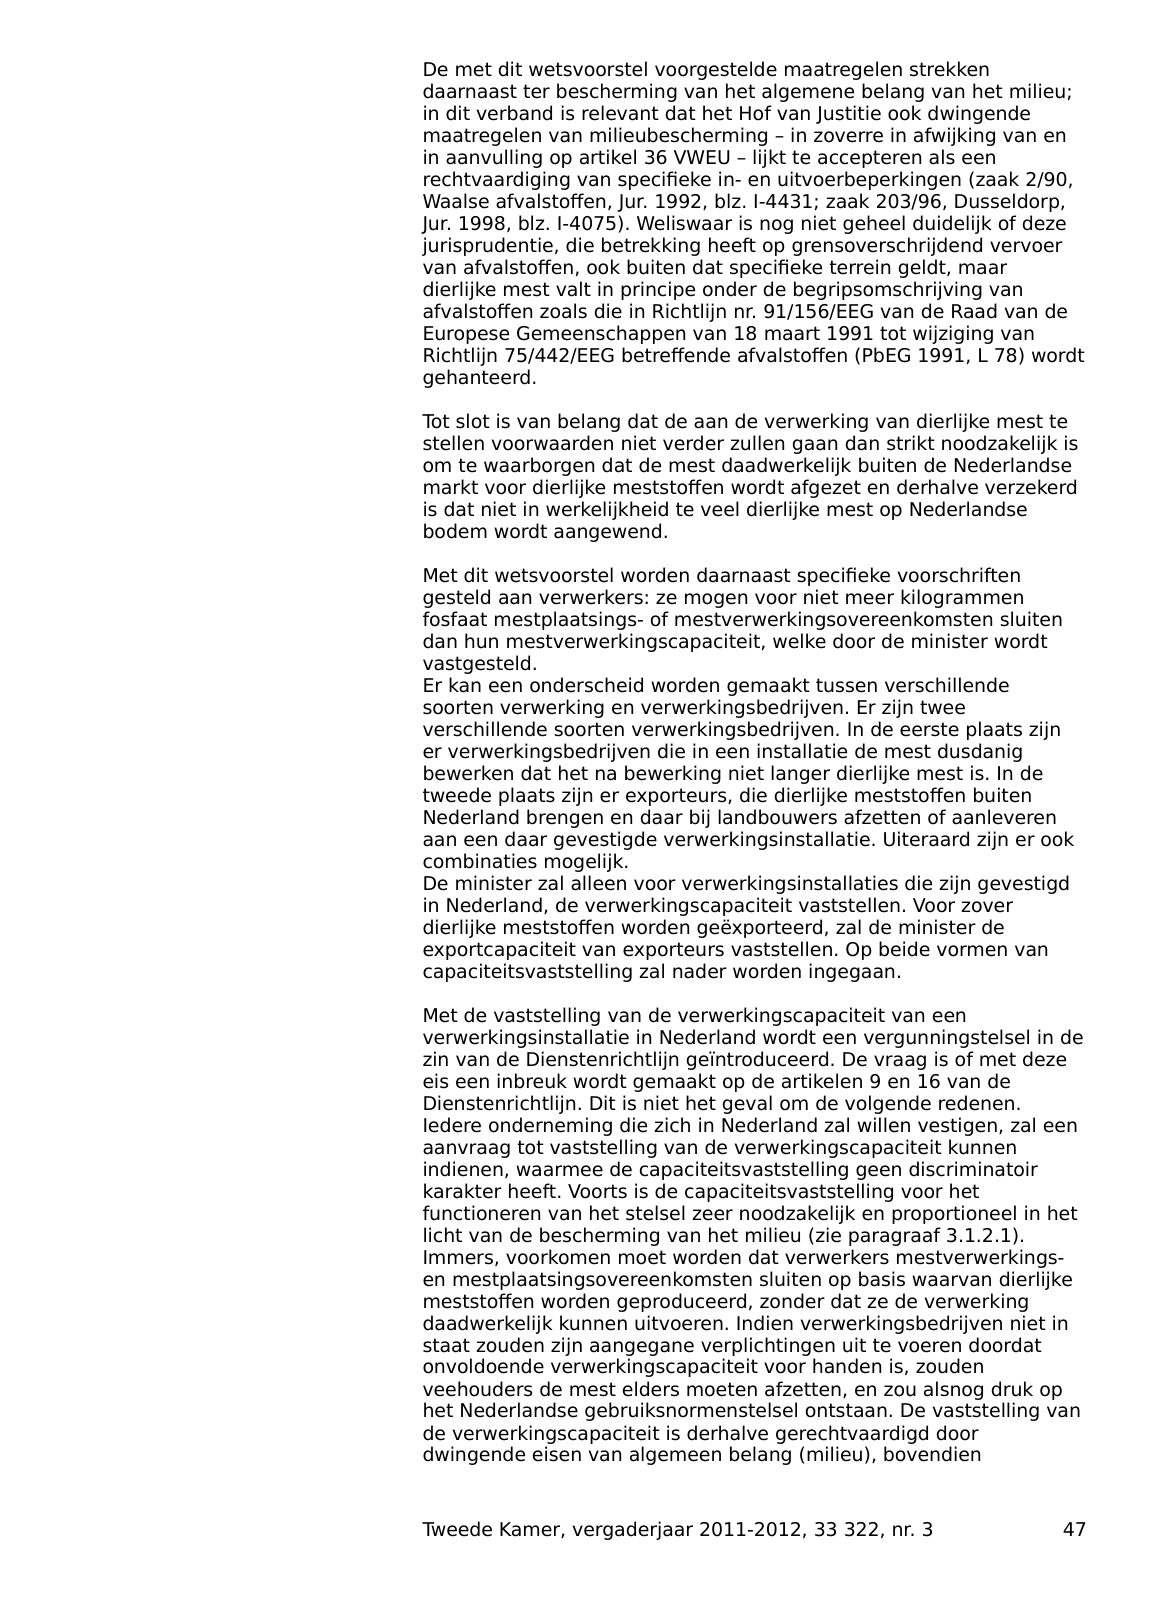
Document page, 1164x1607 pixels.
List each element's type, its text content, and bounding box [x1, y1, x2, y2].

text Met dit wetsvoorstel worden daarnaast specifieke voorschriften gesteld aan verwerkers: ze mogen voor niet meer kilogrammen fosfaat mestplaatsings- of mestverwerkingsovereenkomsten sluiten dan hun mestverwerkingscapaciteit, welke door de minister wordt vastgesteld. [422, 565, 1087, 675]
text Er kan een onderscheid worden gemaakt tussen verschillende soorten verwerking en verwerkingsbedrijven. Er zijn twee verschillende soorten verwerkingsbedrijven. In de eerste plaats zijn er verwerkingsbedrijven die in een installatie de mest dusdanig bewerken dat het na bewerking niet langer dierlijke mest is. In de tweede plaats zijn er exporteurs, die dierlijke meststoffen buiten Nederland brengen en daar bij landbouwers afzetten of aanleveren aan een daar gevestigde verwerkingsinstallatie. Uiteraard zijn er ook combinaties mogelijk. [422, 675, 1087, 873]
text Met de vaststelling van de verwerkingscapaciteit van een verwerkingsinstallatie in Nederland wordt een vergunningstelsel in de zin van de Dienstenrichtlijn geïntroduceerd. De vraag is of met deze eis een inbreuk wordt gemaakt op de artikelen 9 en 16 van de Dienstenrichtlijn. Dit is niet het geval om de volgende redenen. Iedere onderneming die zich in Nederland zal willen vestigen, zal een aanvraag tot vaststelling van de verwerkingscapaciteit kunnen indienen, waarmee de capaciteitsvaststelling geen discriminatoir karakter heeft. Voorts is de capaciteitsvaststelling voor het functioneren van het stelsel zeer noodzakelijk en proportioneel in het licht van de bescherming van het milieu (zie paragraaf 3.1.2.1). Immers, voorkomen moet worden dat verwerkers mestverwerkings- en mestplaatsingsovereenkomsten sluiten op basis waarvan dierlijke meststoffen worden geproduceerd, zonder dat ze de verwerking daadwerkelijk kunnen uitvoeren. Indien verwerkingsbedrijven niet in staat zouden zijn aangegane verplichtingen uit te voeren doordat onvoldoende verwerkingscapaciteit voor handen is, zouden veehouders de mest elders moeten afzetten, en zou alsnog druk op het Nederlandse gebruiksnormenstelsel ontstaan. De vaststelling van de verwerkingscapaciteit is derhalve gerechtvaardigd door dwingende eisen van algemeen belang (milieu), bovendien [422, 1005, 1087, 1466]
text De minister zal alleen voor verwerkingsinstallaties die zijn gevestigd in Nederland, de verwerkingscapaciteit vaststellen. Voor zover dierlijke meststoffen worden geëxporteerd, zal de minister de exportcapaciteit van exporteurs vaststellen. Op beide vormen van capaciteitsvaststelling zal nader worden ingegaan. [422, 873, 1087, 983]
text Tot slot is van belang dat de aan de verwerking van dierlijke mest te stellen voorwaarden niet verder zullen gaan dan strikt noodzakelijk is om te waarborgen dat de mest daadwerkelijk buiten de Nederlandse markt voor dierlijke meststoffen wordt afgezet en derhalve verzekerd is dat niet in werkelijkheid te veel dierlijke mest op Nederlandse bodem wordt aangewend. [422, 411, 1087, 543]
text De met dit wetsvoorstel voorgestelde maatregelen strekken daarnaast ter bescherming van het algemene belang van het milieu; in dit verband is relevant dat het Hof van Justitie ook dwingende maatregelen van milieubescherming – in zoverre in afwijking van en in aanvulling op artikel 36 VWEU – lijkt te accepteren als een rechtvaardiging van specifieke in- en uitvoerbeperkingen (zaak 2/90, Waalse afvalstoffen, Jur. 1992, blz. I-4431; zaak 203/96, Dusseldorp, Jur. 1998, blz. I-4075). Weliswaar is nog niet geheel duidelijk of deze jurisprudentie, die betrekking heeft op grensoverschrijdend vervoer van afvalstoffen, ook buiten dat specifieke terrein geldt, maar dierlijke mest valt in principe onder de begripsomschrijving van afvalstoffen zoals die in Richtlijn nr. 91/156/EEG van de Raad van de Europese Gemeenschappen van 18 maart 1991 tot wijziging van Richtlijn 75/442/EEG betreffende afvalstoffen (PbEG 1991, L 78) wordt gehanteerd. [422, 59, 1087, 389]
